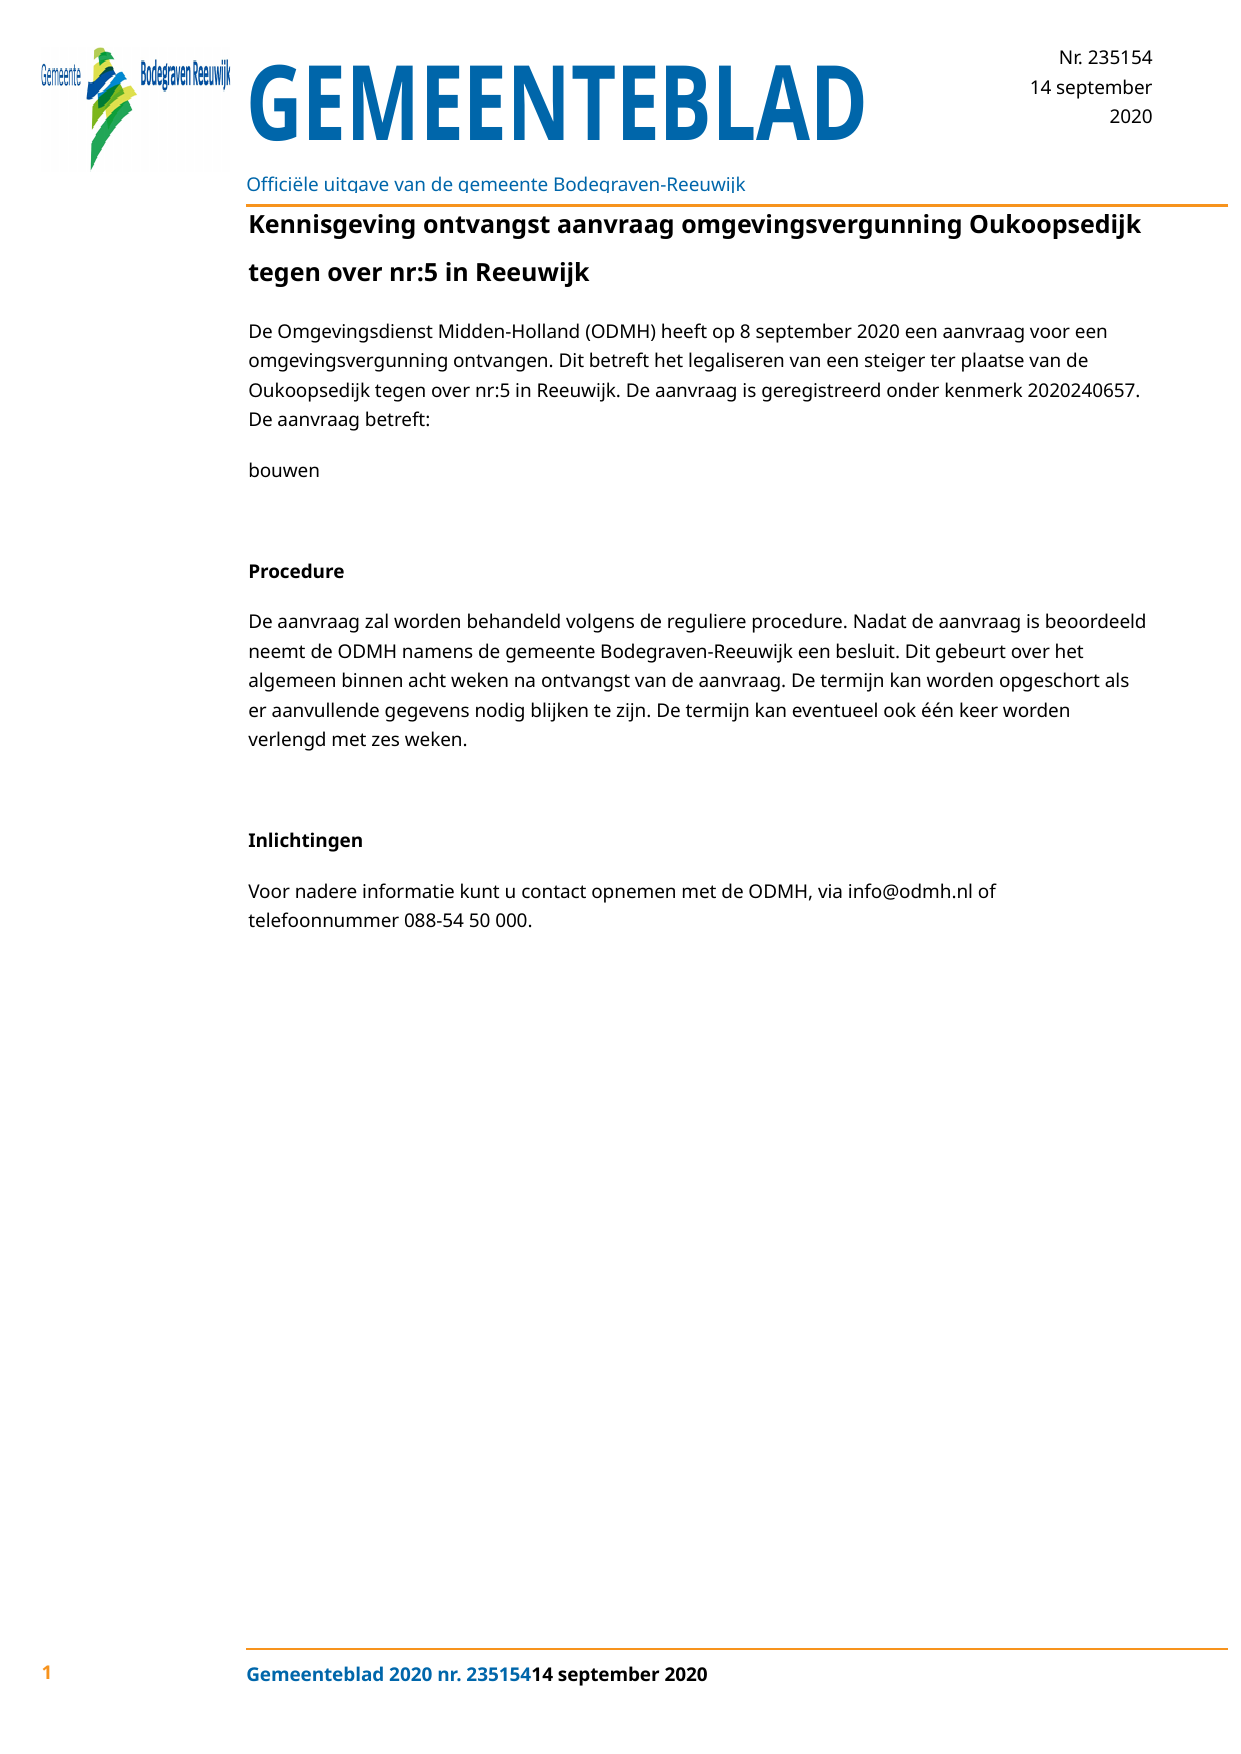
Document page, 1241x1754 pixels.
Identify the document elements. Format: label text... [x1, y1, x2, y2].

text Procedure [248, 558, 1152, 584]
text Voor nadere informatie kunt u contact opnemen met de ODMH, via info@odmh.nl of telefoonnummer 088-54 50 000. [248, 878, 1152, 933]
text Kennisgeving ontvangst aanvraag omgevingsvergunning Oukoopsedijk tegen over nr:5 in Reeuwijk [248, 207, 1152, 288]
text bouwen [248, 457, 1152, 483]
text Inlichtingen [248, 827, 1152, 853]
picture [41, 47, 231, 172]
text De aanvraag zal worden behandeld volgens de reguliere procedure. Nadat de aanvraag is beoordeeld neemt de ODMH namens de gemeente Bodegraven-Reeuwijk een besluit. Dit gebeurt over het algemeen binnen acht weken na ontvangst van de aanvraag. De termijn kan worden opgeschort als er aanvullende gegevens nodig blijken te zijn. De termijn kan eventueel ook één keer worden verlengd met zes weken. [248, 608, 1152, 752]
text De Omgevingsdienst Midden-Holland (ODMH) heeft op 8 september 2020 een aanvraag voor een omgevingsvergunning ontvangen. Dit betreft het legaliseren van een steiger ter plaatse van de Oukoopsedijk tegen over nr:5 in Reeuwijk. De aanvraag is geregistreerd onder kenmerk 2020240657. De aanvraag betreft: [248, 318, 1152, 432]
